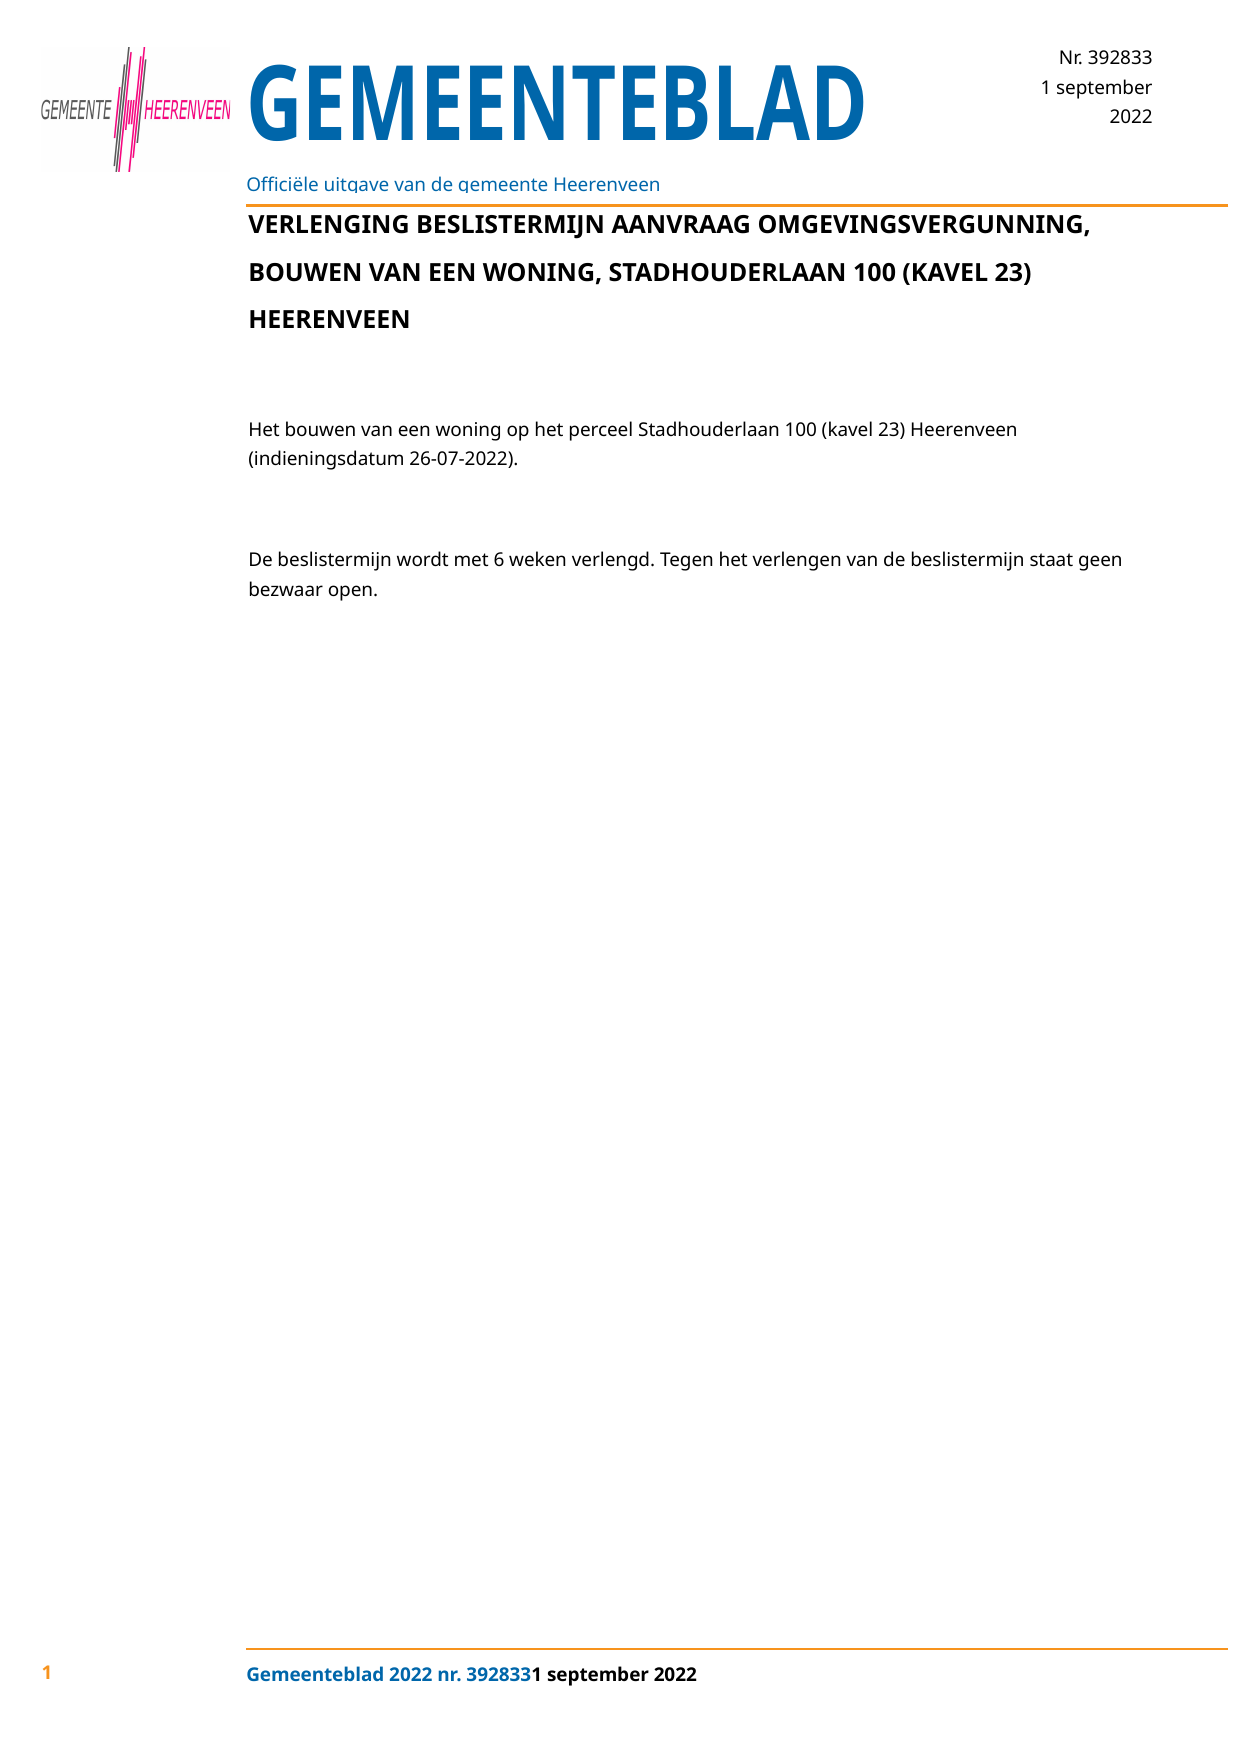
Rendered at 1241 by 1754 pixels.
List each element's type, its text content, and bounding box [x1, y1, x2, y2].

text De beslistermijn wordt met 6 weken verlengd. Tegen het verlengen van de beslistermijn staat geen bezwaar open. [248, 546, 1152, 602]
text Het bouwen van een woning op het perceel Stadhouderlaan 100 (kavel 23) Heerenveen (indieningsdatum 26-07-2022). [248, 416, 1152, 471]
picture [41, 47, 231, 172]
text VERLENGING BESLISTERMIJN AANVRAAG OMGEVINGSVERGUNNING, BOUWEN VAN EEN WONING, STADHOUDERLAAN 100 (KAVEL 23) HEERENVEEN [248, 207, 1152, 336]
